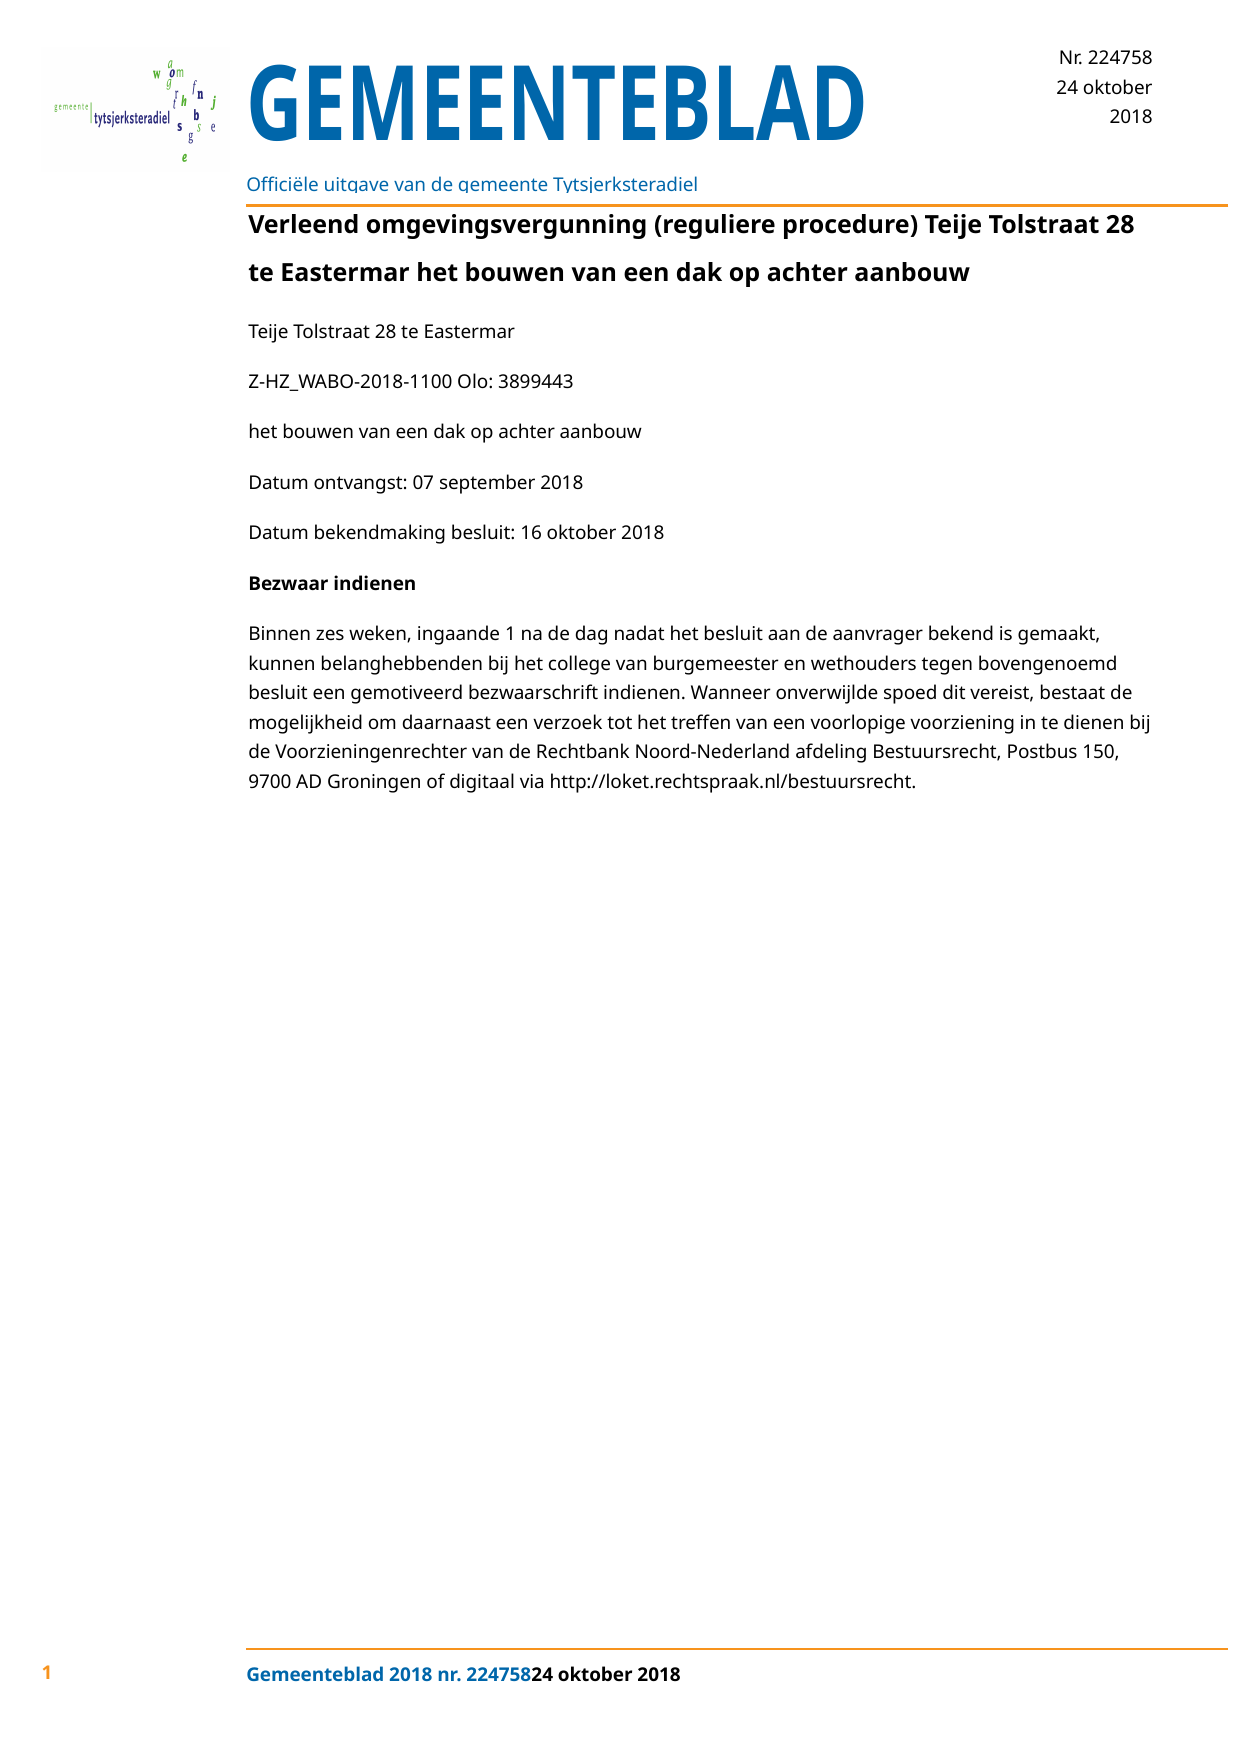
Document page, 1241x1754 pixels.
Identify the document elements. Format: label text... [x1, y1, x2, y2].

text Verleend omgevingsvergunning (reguliere procedure) Teije Tolstraat 28 te Eastermar het bouwen van een dak op achter aanbouw [248, 207, 1152, 288]
text Datum bekendmaking besluit: 16 oktober 2018 [248, 519, 1152, 545]
text het bouwen van een dak op achter aanbouw [248, 419, 1152, 444]
text Binnen zes weken, ingaande 1 na de dag nadat het besluit aan de aanvrager bekend is gemaakt, kunnen belanghebbenden bij het college van burgemeester en wethouders tegen bovengenoemd besluit een gemotiveerd bezwaarschrift indienen. Wanneer onverwijlde spoed dit vereist, bestaat de mogelijkheid om daarnaast een verzoek tot het treffen van een voorlopige voorziening in te dienen bij de Voorzieningenrechter van de Rechtbank Noord-Nederland afdeling Bestuursrecht, Postbus 150, 9700 AD Groningen of digitaal via http://loket.rechtspraak.nl/bestuursrecht. [248, 620, 1152, 794]
text Teije Tolstraat 28 te Eastermar [248, 318, 1152, 344]
text Bezwaar indienen [248, 570, 1152, 596]
picture [41, 47, 231, 172]
text Datum ontvangst: 07 september 2018 [248, 469, 1152, 495]
text Z-HZ_WABO-2018-1100 Olo: 3899443 [248, 368, 1152, 394]
